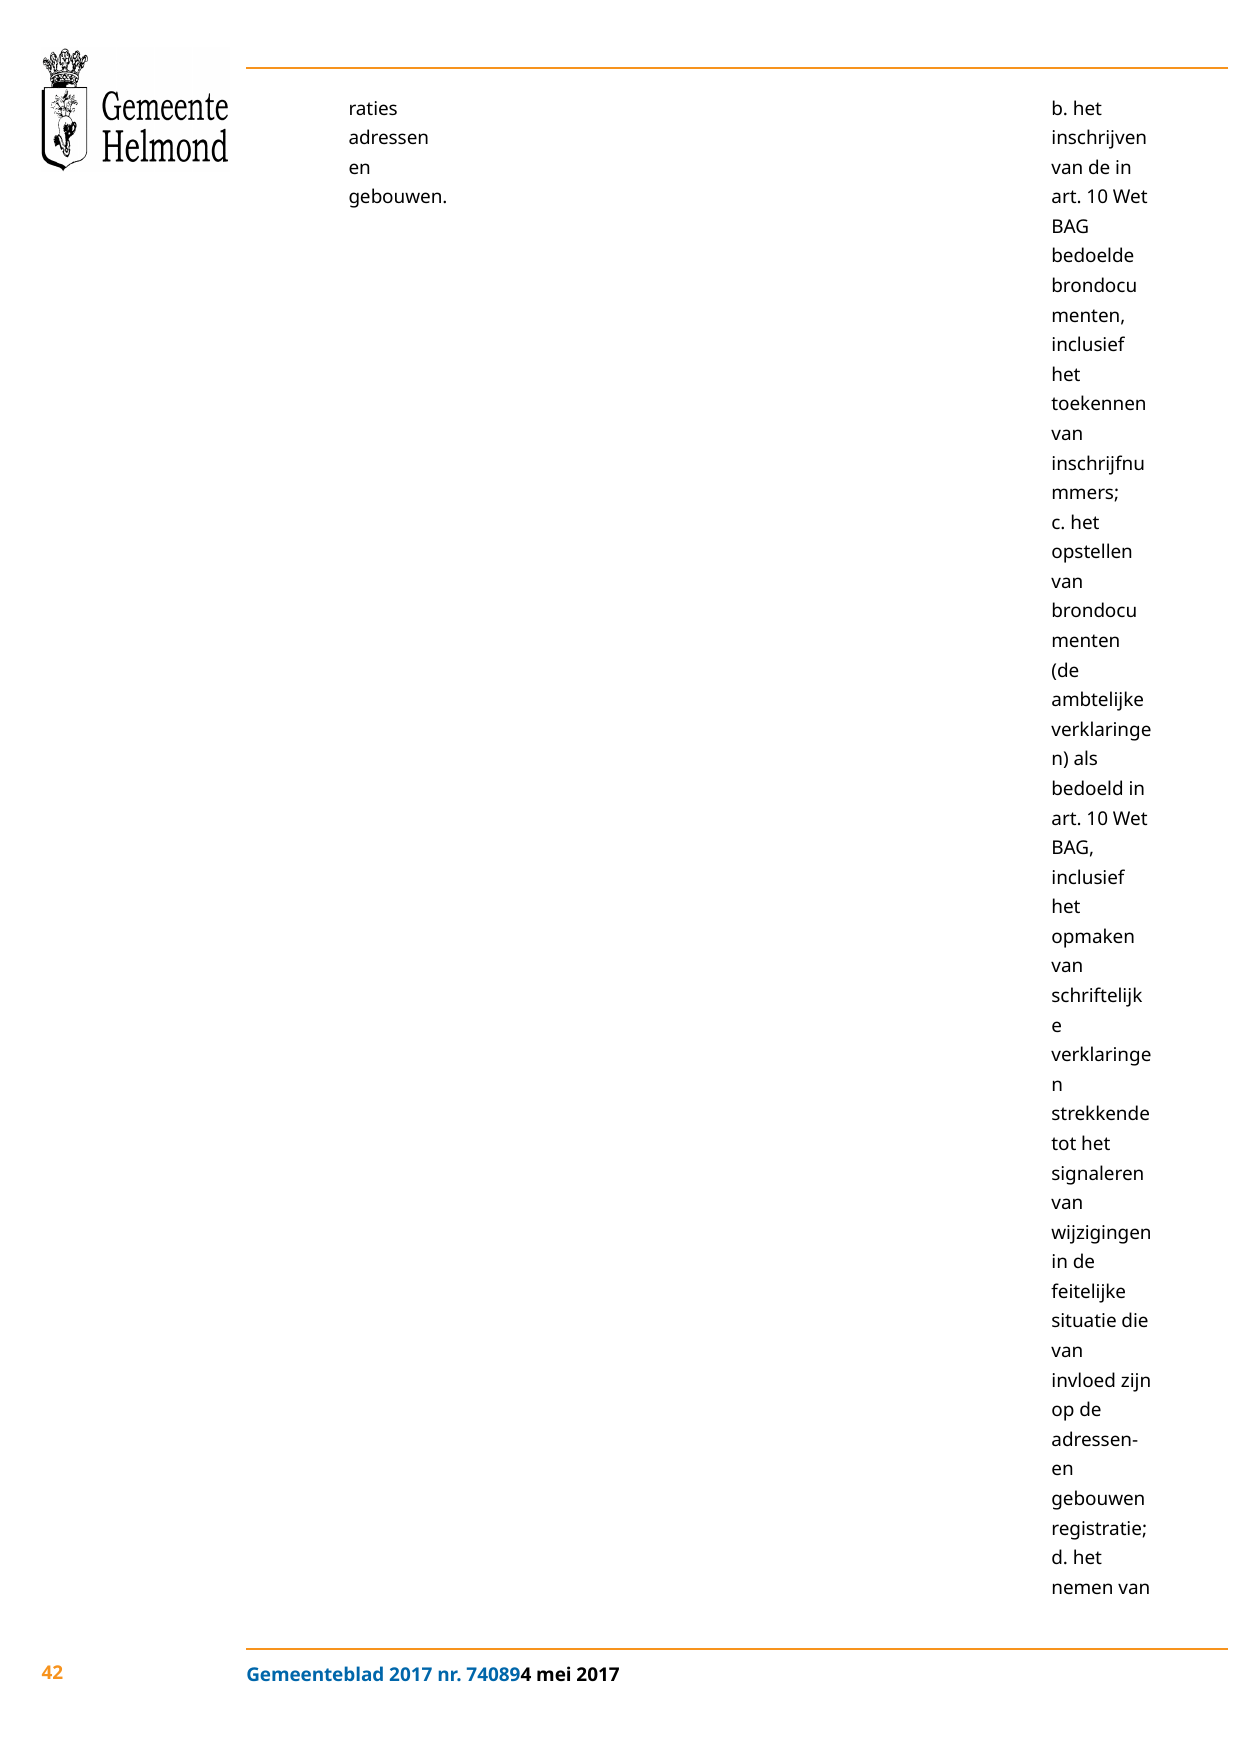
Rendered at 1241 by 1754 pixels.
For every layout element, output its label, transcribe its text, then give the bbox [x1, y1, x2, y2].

table_cell raties adressen en gebouwen. [348, 95, 449, 1600]
table_cell [549, 95, 649, 1600]
picture [41, 47, 231, 172]
table_cell [650, 95, 750, 1600]
table_cell [248, 95, 348, 1600]
table_cell b. het inschrijven van de in art. 10 Wet BAG bedoelde brondocumenten, inclusief het toekennen van inschrijfnummers; c. het opstellen van brondocumenten (de ambtelijke verklaringen) als bedoeld in art. 10 Wet BAG, inclusief het opmaken van schriftelijke verklaringen strekkende tot het signaleren van wijzigingen in de feitelijke situatie die van invloed zijn op de adressen- en gebouwenregistratie; d. het nemen van [1051, 95, 1152, 1600]
table_cell [850, 95, 1051, 1600]
table_cell [449, 95, 549, 1600]
table_cell [750, 95, 850, 1600]
